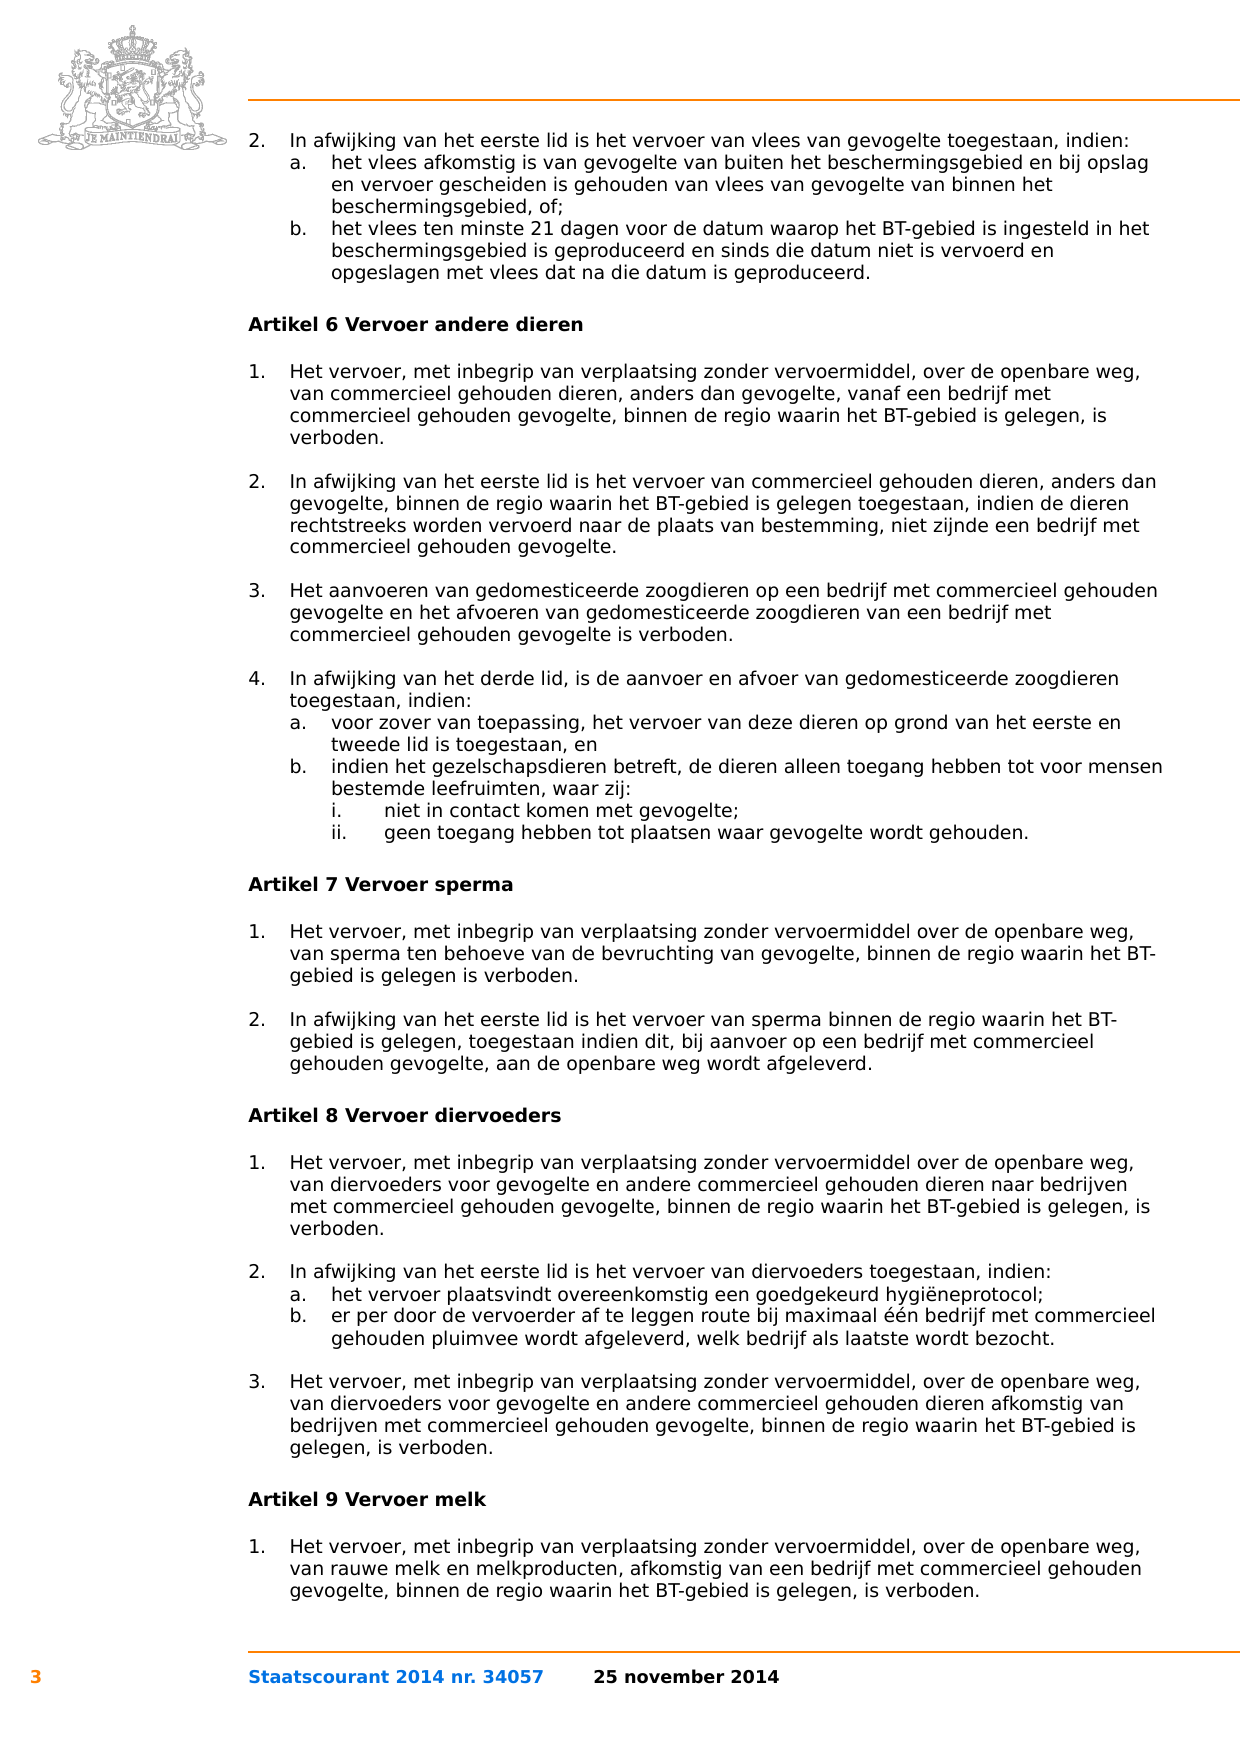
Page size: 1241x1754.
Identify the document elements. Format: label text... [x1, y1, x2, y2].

text 2. In afwijking van het eerste lid is het vervoer van sperma binnen de regio waarin het BT-gebied is gelegen, toegestaan indien dit, bij aanvoer op een bedrijf met commercieel gehouden gevogelte, aan de openbare weg wordt afgeleverd. [248, 1009, 1163, 1075]
text 2. In afwijking van het eerste lid is het vervoer van commercieel gehouden dieren, anders dan gevogelte, binnen de regio waarin het BT-gebied is gelegen toegestaan, indien de dieren rechtstreeks worden vervoerd naar de plaats van bestemming, niet zijnde een bedrijf met commercieel gehouden gevogelte. [248, 471, 1163, 558]
subtitle Artikel 9 Vervoer melk [248, 1489, 1163, 1511]
text 1. Het vervoer, met inbegrip van verplaatsing zonder vervoermiddel over de openbare weg, van sperma ten behoeve van de bevruchting van gevogelte, binnen de regio waarin het BT-gebied is gelegen is verboden. [248, 921, 1163, 987]
text 1. Het vervoer, met inbegrip van verplaatsing zonder vervoermiddel over de openbare weg, van diervoeders voor gevogelte en andere commercieel gehouden dieren naar bedrijven met commercieel gehouden gevogelte, binnen de regio waarin het BT-gebied is gelegen, is verboden. [248, 1152, 1163, 1239]
text 2. In afwijking van het eerste lid is het vervoer van vlees van gevogelte toegestaan, indien: [248, 130, 1163, 152]
subtitle Artikel 8 Vervoer diervoeders [248, 1105, 1163, 1127]
text ii. geen toegang hebben tot plaatsen waar gevogelte wordt gehouden. [331, 822, 1163, 844]
text b. het vlees ten minste 21 dagen voor de datum waarop het BT-gebied is ingesteld in het beschermingsgebied is geproduceerd en sinds die datum niet is vervoerd en opgeslagen met vlees dat na die datum is geproduceerd. [289, 218, 1163, 284]
text a. het vlees afkomstig is van gevogelte van buiten het beschermingsgebied en bij opslag en vervoer gescheiden is gehouden van vlees van gevogelte van binnen het beschermingsgebied, of; [289, 152, 1163, 218]
text 3. Het vervoer, met inbegrip van verplaatsing zonder vervoermiddel, over de openbare weg, van diervoeders voor gevogelte en andere commercieel gehouden dieren afkomstig van bedrijven met commercieel gehouden gevogelte, binnen de regio waarin het BT-gebied is gelegen, is verboden. [248, 1371, 1163, 1459]
picture [38, 25, 227, 150]
text 3. Het aanvoeren van gedomesticeerde zoogdieren op een bedrijf met commercieel gehouden gevogelte en het afvoeren van gedomesticeerde zoogdieren van een bedrijf met commercieel gehouden gevogelte is verboden. [248, 580, 1163, 646]
text a. het vervoer plaatsvindt overeenkomstig een goedgekeurd hygiëneprotocol; [289, 1283, 1163, 1305]
text b. er per door de vervoerder af te leggen route bij maximaal één bedrijf met commercieel gehouden pluimvee wordt afgeleverd, welk bedrijf als laatste wordt bezocht. [289, 1305, 1163, 1349]
text 1. Het vervoer, met inbegrip van verplaatsing zonder vervoermiddel, over de openbare weg, van commercieel gehouden dieren, anders dan gevogelte, vanaf een bedrijf met commercieel gehouden gevogelte, binnen de regio waarin het BT-gebied is gelegen, is verboden. [248, 361, 1163, 449]
subtitle Artikel 7 Vervoer sperma [248, 874, 1163, 896]
text 1. Het vervoer, met inbegrip van verplaatsing zonder vervoermiddel, over de openbare weg, van rauwe melk en melkproducten, afkomstig van een bedrijf met commercieel gehouden gevogelte, binnen de regio waarin het BT-gebied is gelegen, is verboden. [248, 1536, 1163, 1602]
text 2. In afwijking van het eerste lid is het vervoer van diervoeders toegestaan, indien: [248, 1261, 1163, 1283]
text b. indien het gezelschapsdieren betreft, de dieren alleen toegang hebben tot voor mensen bestemde leefruimten, waar zij: [289, 756, 1163, 800]
subtitle Artikel 6 Vervoer andere dieren [248, 314, 1163, 336]
text i. niet in contact komen met gevogelte; [331, 800, 1163, 822]
text 4. In afwijking van het derde lid, is de aanvoer en afvoer van gedomesticeerde zoogdieren toegestaan, indien: [248, 668, 1163, 712]
text a. voor zover van toepassing, het vervoer van deze dieren op grond van het eerste en tweede lid is toegestaan, en [289, 712, 1163, 756]
